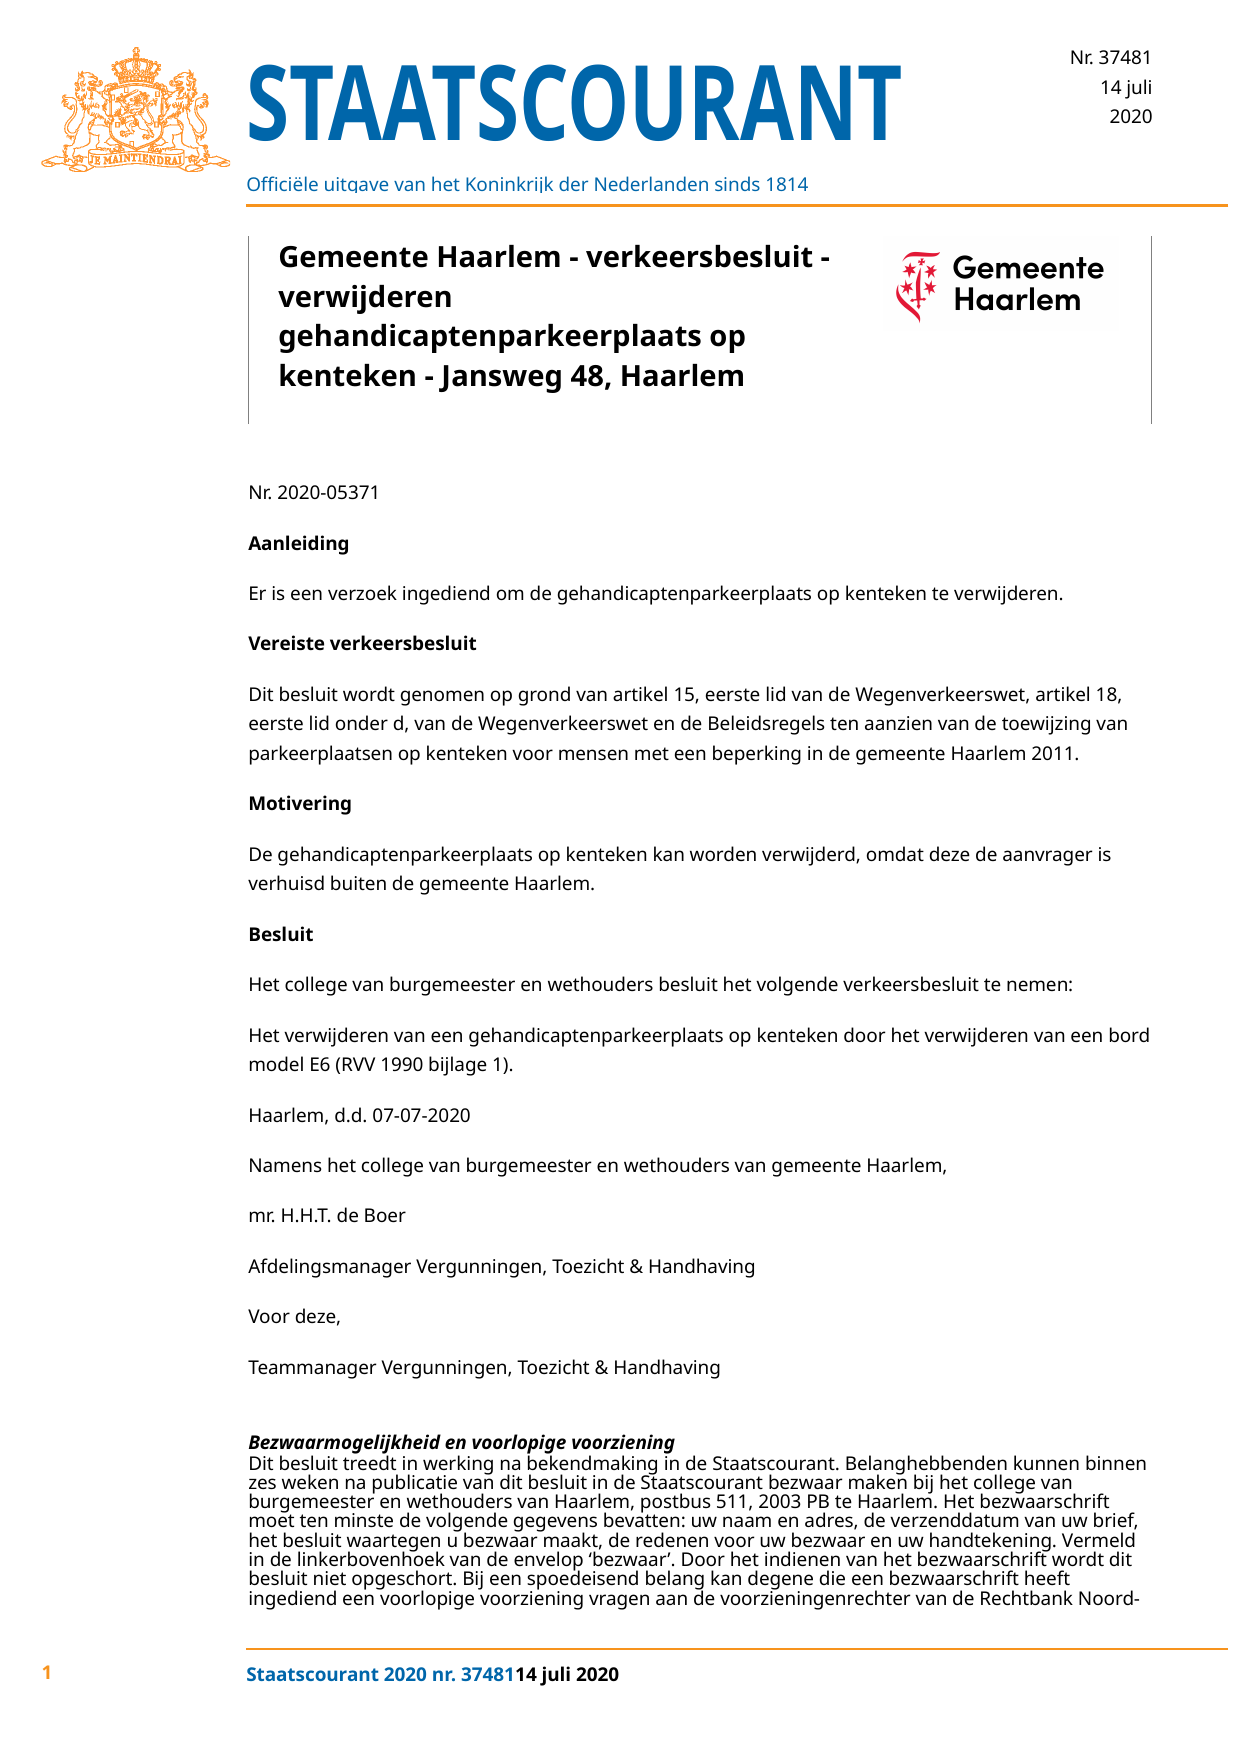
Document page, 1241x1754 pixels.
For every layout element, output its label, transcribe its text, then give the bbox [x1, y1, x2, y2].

table_header Gemeente Haarlem - verkeersbesluit - verwijderen gehandicaptenparkeerplaats op kenteken - Jansweg 48, Haarlem [249, 236, 850, 424]
picture [41, 47, 231, 172]
text Voor deze, [248, 1303, 1152, 1329]
text Er is een verzoek ingediend om de gehandicaptenparkeerplaats op kenteken te verwijderen. [248, 580, 1152, 606]
picture [882, 236, 1119, 331]
text Het college van burgemeester en wethouders besluit het volgende verkeersbesluit te nemen: [248, 971, 1152, 997]
text Het verwijderen van een gehandicaptenparkeerplaats op kenteken door het verwijderen van een bord model E6 (RVV 1990 bijlage 1). [248, 1022, 1152, 1077]
text Vereiste verkeersbesluit [248, 631, 1152, 656]
text Namens het college van burgemeester en wethouders van gemeente Haarlem, [248, 1152, 1152, 1178]
text mr. H.H.T. de Boer [248, 1203, 1152, 1228]
text Bezwaarmogelijkheid en voorlopige voorziening [248, 1429, 1152, 1455]
text Afdelingsmanager Vergunningen, Toezicht & Handhaving [248, 1253, 1152, 1279]
text Motivering [248, 791, 1152, 816]
text De gehandicaptenparkeerplaats op kenteken kan worden verwijderd, omdat deze de aanvrager is verhuisd buiten de gemeente Haarlem. [248, 841, 1152, 896]
text Aanleiding [248, 530, 1152, 556]
text Besluit [248, 921, 1152, 947]
text Dit besluit treedt in werking na bekendmaking in de Staatscourant. Belanghebbenden kunnen binnen zes weken na publicatie van dit besluit in de Staatscourant bezwaar maken bij het college van burgemeester en wethouders van Haarlem, postbus 511, 2003 PB te Haarlem. Het bezwaarschrift moet ten minste de volgende gegevens bevatten: uw naam en adres, de verzenddatum van uw brief, het besluit waartegen u bezwaar maakt, de redenen voor uw bezwaar en uw handtekening. Vermeld in de linkerbovenhoek van de envelop ‘bezwaar’. Door het indienen van het bezwaarschrift wordt dit besluit niet opgeschort. Bij een spoedeisend belang kan degene die een bezwaarschrift heeft ingediend een voorlopige voorziening vragen aan de voorzieningenrechter van de Rechtbank Noord- [248, 1455, 1152, 1609]
text Nr. 2020-05371 [248, 479, 1152, 505]
table_header [850, 236, 1151, 424]
text Dit besluit wordt genomen op grond van artikel 15, eerste lid van de Wegenverkeerswet, artikel 18, eerste lid onder d, van de Wegenverkeerswet en de Beleidsregels ten aanzien van de toewijzing van parkeerplaatsen op kenteken voor mensen met een beperking in de gemeente Haarlem 2011. [248, 681, 1152, 766]
text Haarlem, d.d. 07-07-2020 [248, 1102, 1152, 1128]
text Teammanager Vergunningen, Toezicht & Handhaving [248, 1354, 1152, 1380]
